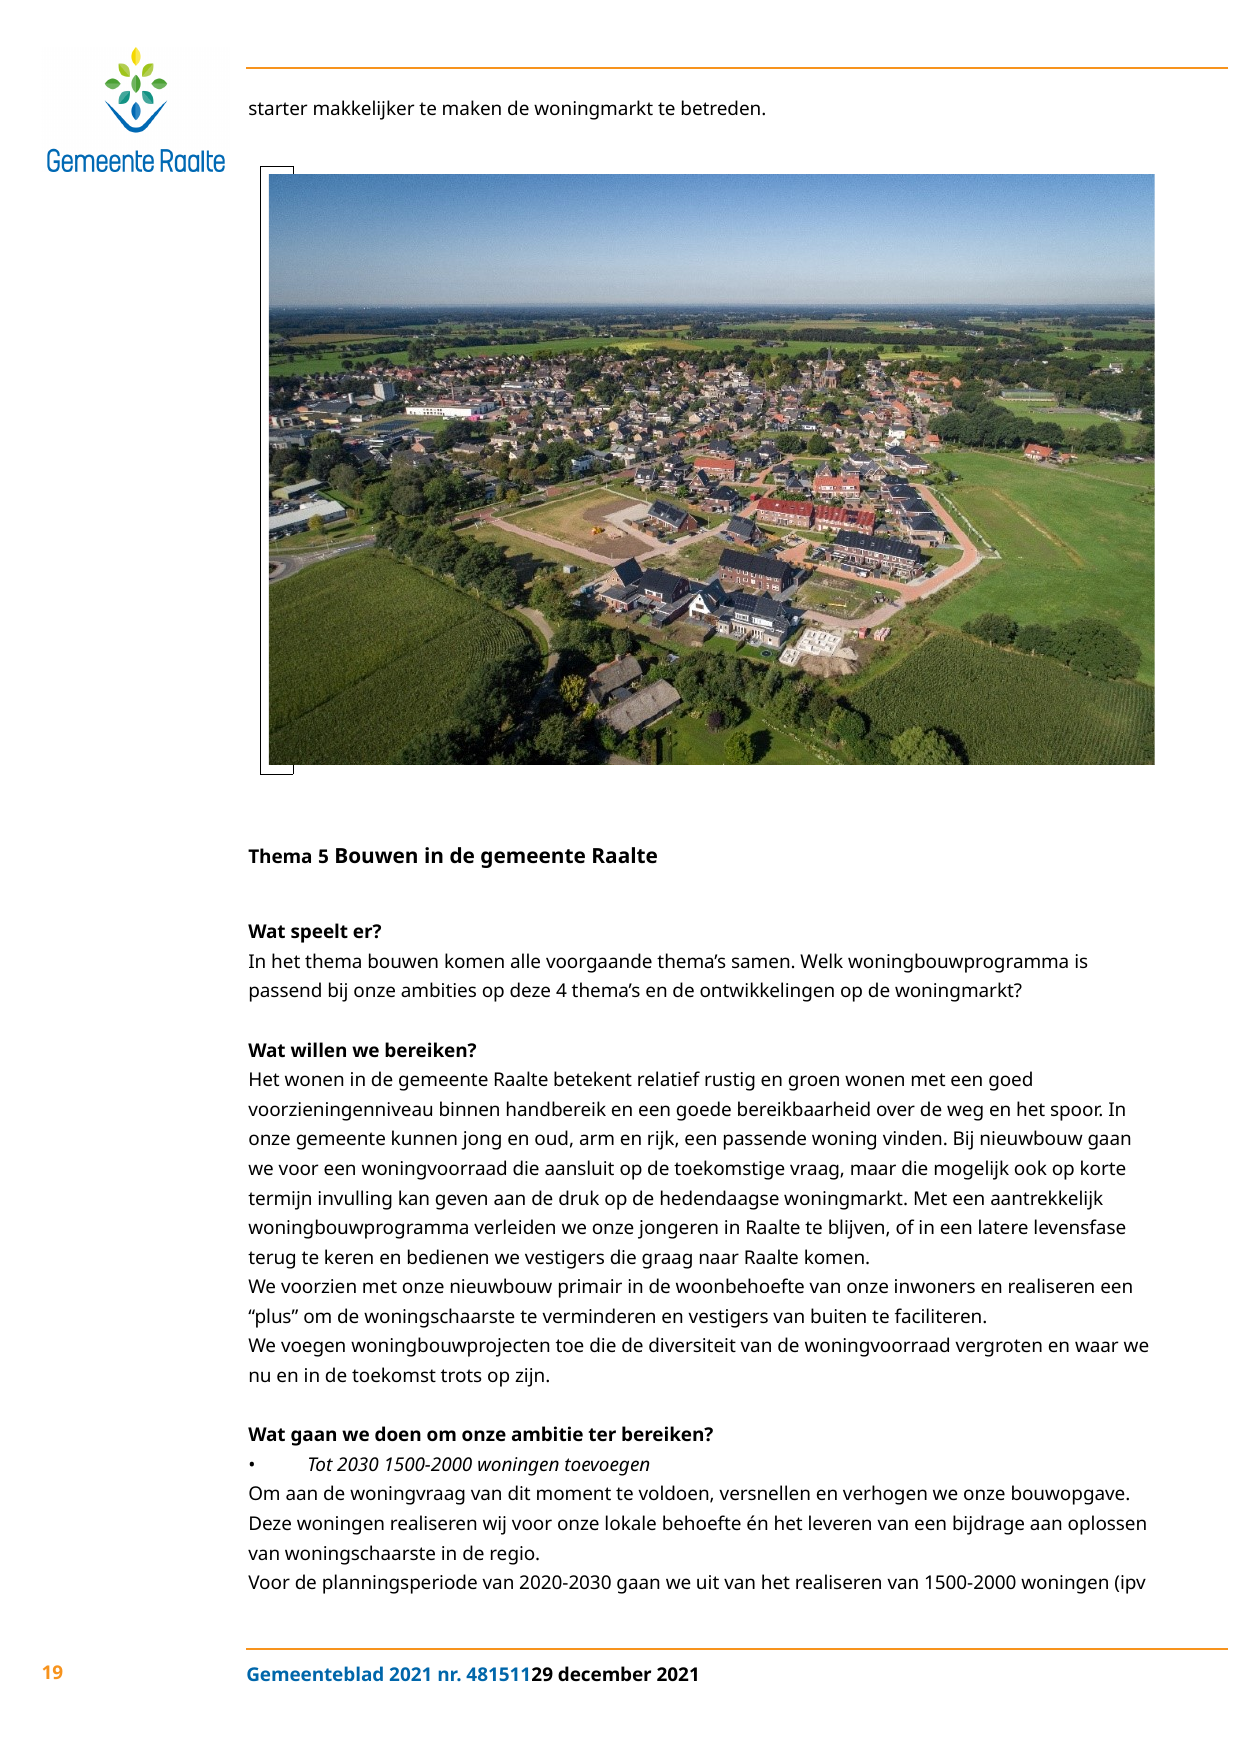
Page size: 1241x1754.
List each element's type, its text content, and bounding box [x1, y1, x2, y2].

text Om aan de woningvraag van dit moment te voldoen, versnellen en verhogen we onze bouwopgave. Deze woningen realiseren wij voor onze lokale behoefte én het leveren van een bijdrage aan oplossen van woningschaarste in de regio. [248, 1481, 1152, 1565]
text Het wonen in de gemeente Raalte betekent relatief rustig en groen wonen met een goed voorzieningenniveau binnen handbereik en een goede bereikbaarheid over de weg en het spoor. In onze gemeente kunnen jong en oud, arm en rijk, een passende woning vinden. Bij nieuwbouw gaan we voor een woningvoorraad die aansluit op de toekomstige vraag, maar die mogelijk ook op korte termijn invulling kan geven aan de druk op de hedendaagse woningmarkt. Met een aantrekkelijk woningbouwprogramma verleiden we onze jongeren in Raalte te blijven, of in een latere levensfase terug te keren en bedienen we vestigers die graag naar Raalte komen. [248, 1066, 1152, 1269]
text In het thema bouwen komen alle voorgaande thema’s samen. Welk woningbouwprogramma is passend bij onze ambities op deze 4 thema’s en de ontwikkelingen op de woningmarkt? [248, 948, 1152, 1003]
text We voorzien met onze nieuwbouw primair in de woonbehoefte van onze inwoners en realiseren een “plus” om de woningschaarste te verminderen en vestigers van buiten te faciliteren. [248, 1273, 1152, 1329]
text starter makkelijker te maken de woningmarkt te betreden. [248, 95, 1152, 121]
text Wat gaan we doen om onze ambitie ter bereiken? [248, 1421, 1152, 1447]
picture [268, 174, 1155, 765]
text Thema 5 Bouwen in de gemeente Raalte [248, 841, 1152, 869]
text Voor de planningsperiode van 2020-2030 gaan we uit van het realiseren van 1500-2000 woningen (ipv [248, 1569, 1152, 1595]
text Wat willen we bereiken? [248, 1037, 1152, 1062]
picture [41, 47, 231, 172]
list Tot 2030 1500-2000 woningen toevoegen [248, 1451, 1152, 1477]
text Wat speelt er? [248, 918, 1152, 944]
text We voegen woningbouwprojecten toe die de diversiteit van de woningvoorraad vergroten en waar we nu en in de toekomst trots op zijn. [248, 1333, 1152, 1388]
